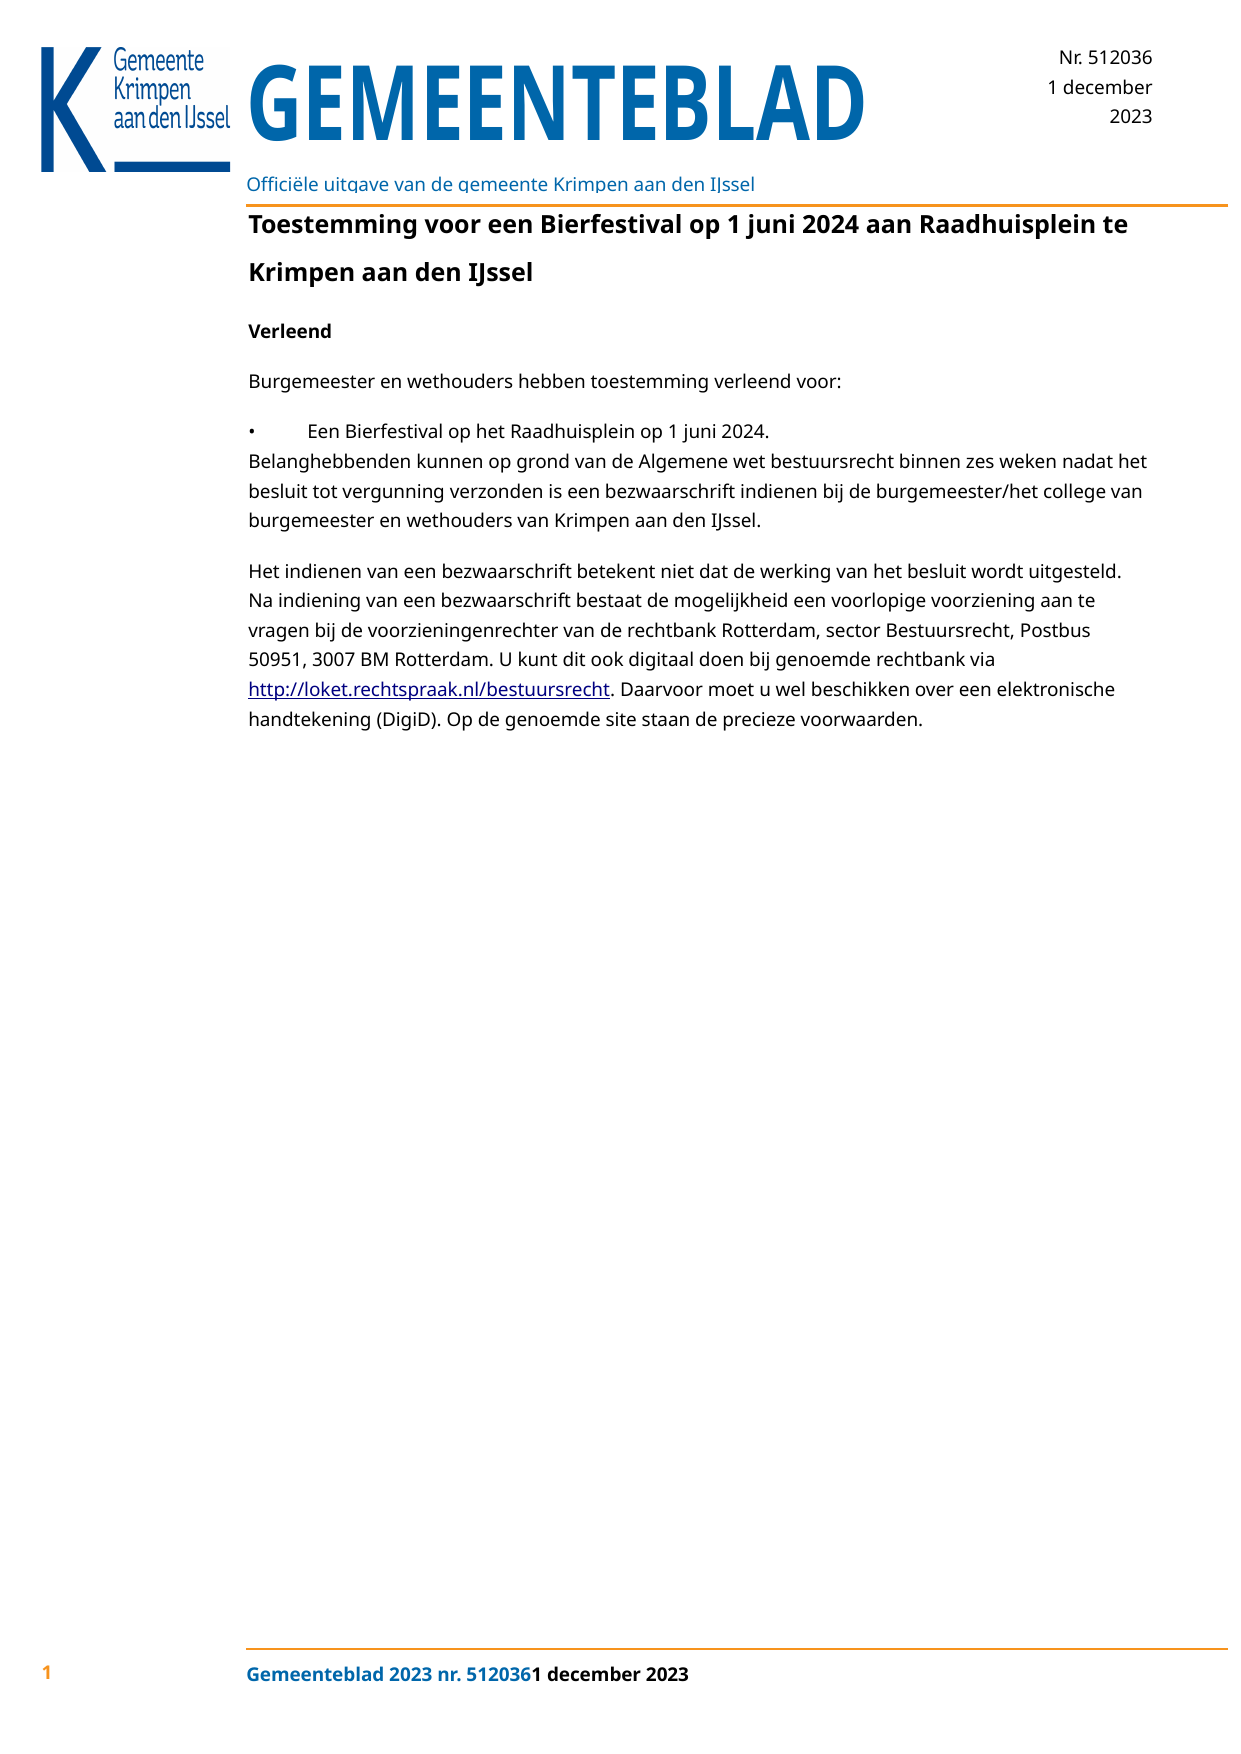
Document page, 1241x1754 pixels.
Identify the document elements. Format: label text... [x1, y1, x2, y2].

text Toestemming voor een Bierfestival op 1 juni 2024 aan Raadhuisplein te Krimpen aan den IJssel [248, 207, 1152, 288]
text Belanghebbenden kunnen op grond van de Algemene wet bestuursrecht binnen zes weken nadat het besluit tot vergunning verzonden is een bezwaarschrift indienen bij de burgemeester/het college van burgemeester en wethouders van Krimpen aan den IJssel. [248, 448, 1152, 533]
list Een Bierfestival op het Raadhuisplein op 1 juni 2024. [248, 419, 1152, 444]
picture [41, 47, 231, 172]
text Burgemeester en wethouders hebben toestemming verleend voor: [248, 368, 1152, 394]
text Verleend [248, 318, 1152, 344]
text Het indienen van een bezwaarschrift betekent niet dat de werking van het besluit wordt uitgesteld. Na indiening van een bezwaarschrift bestaat de mogelijkheid een voorlopige voorziening aan te vragen bij de voorzieningenrechter van de rechtbank Rotterdam, sector Bestuursrecht, Postbus 50951, 3007 BM Rotterdam. U kunt dit ook digitaal doen bij genoemde rechtbank via http://loket.rechtspraak.nl/bestuursrecht. Daarvoor moet u wel beschikken over een elektronische handtekening (DigiD). Op de genoemde site staan de precieze voorwaarden. [248, 558, 1152, 732]
